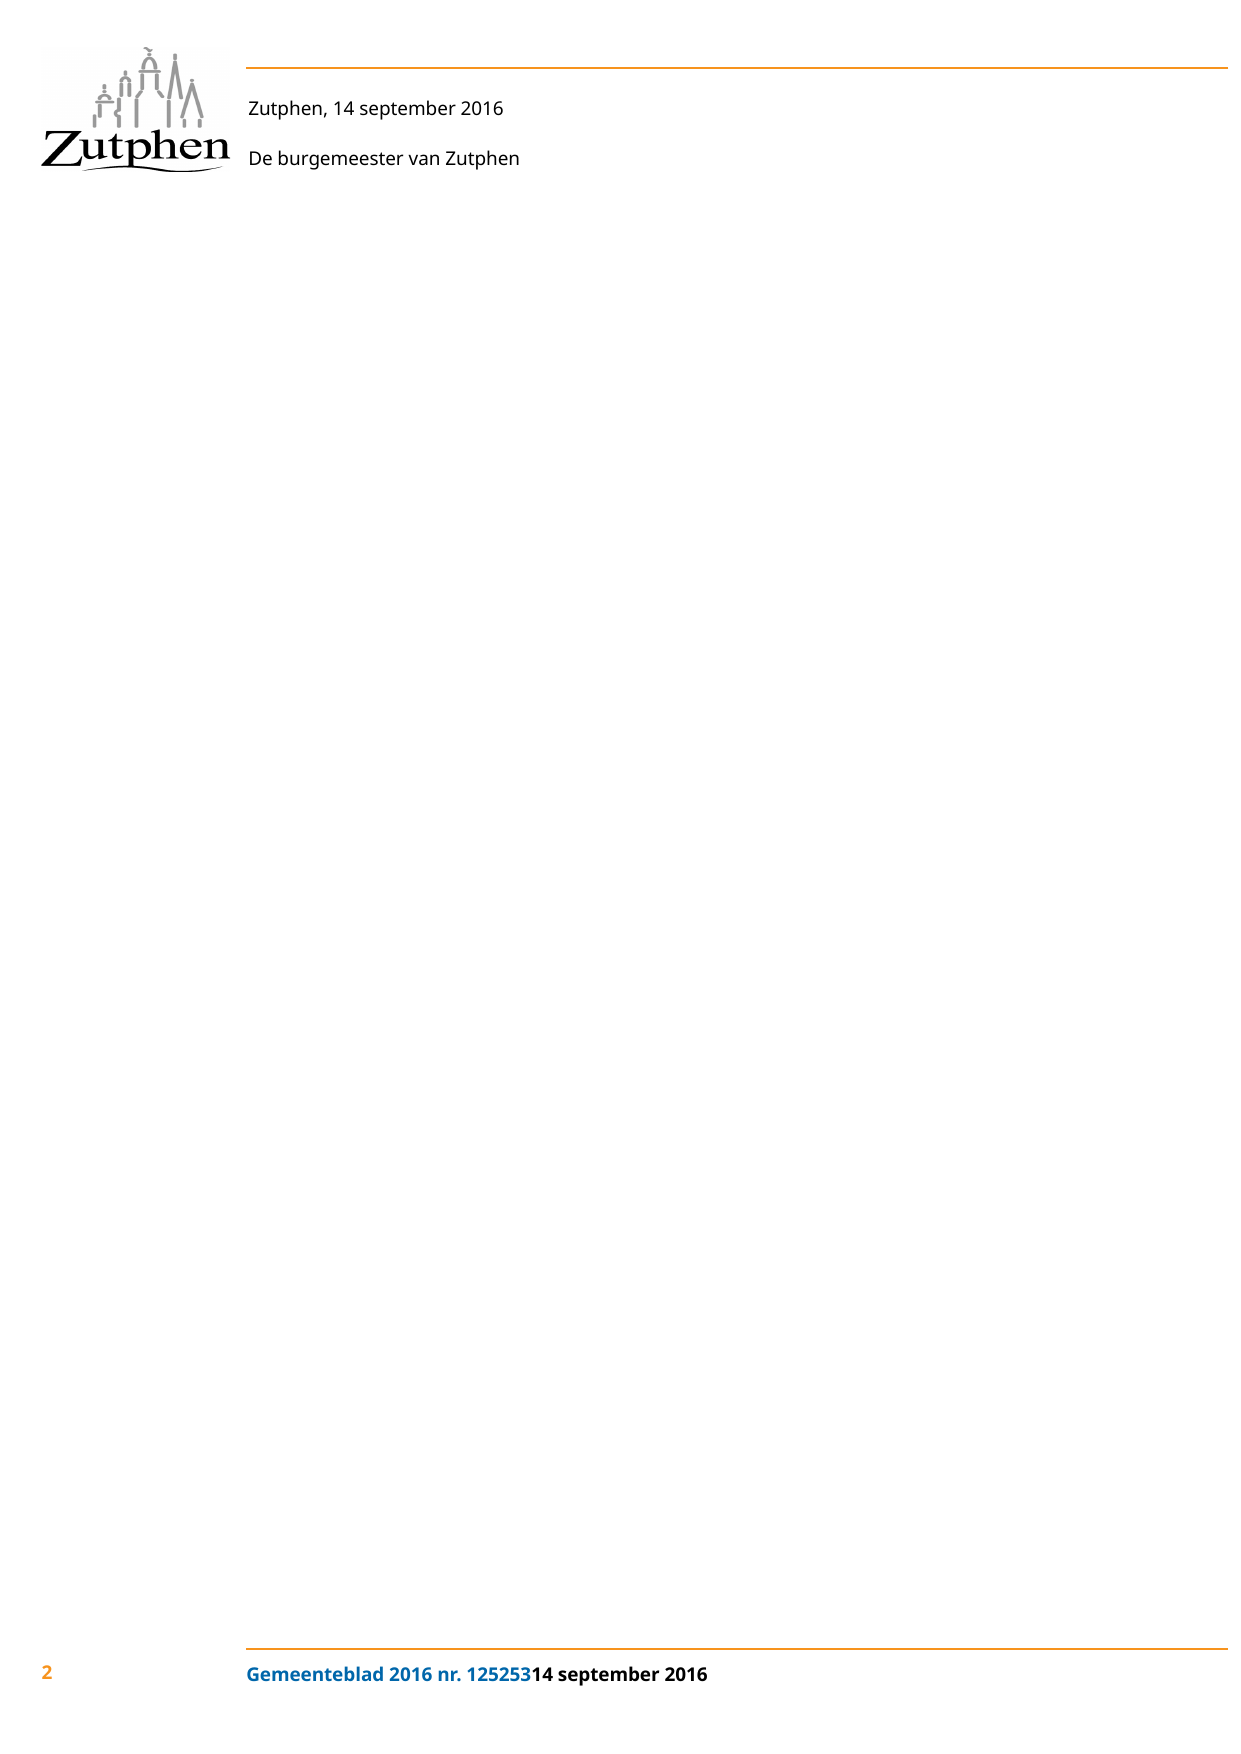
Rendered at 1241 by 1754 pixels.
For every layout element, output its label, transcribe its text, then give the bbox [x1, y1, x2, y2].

text Zutphen, 14 september 2016 [248, 95, 1152, 121]
text De burgemeester van Zutphen [248, 145, 1152, 171]
picture [41, 47, 231, 172]
